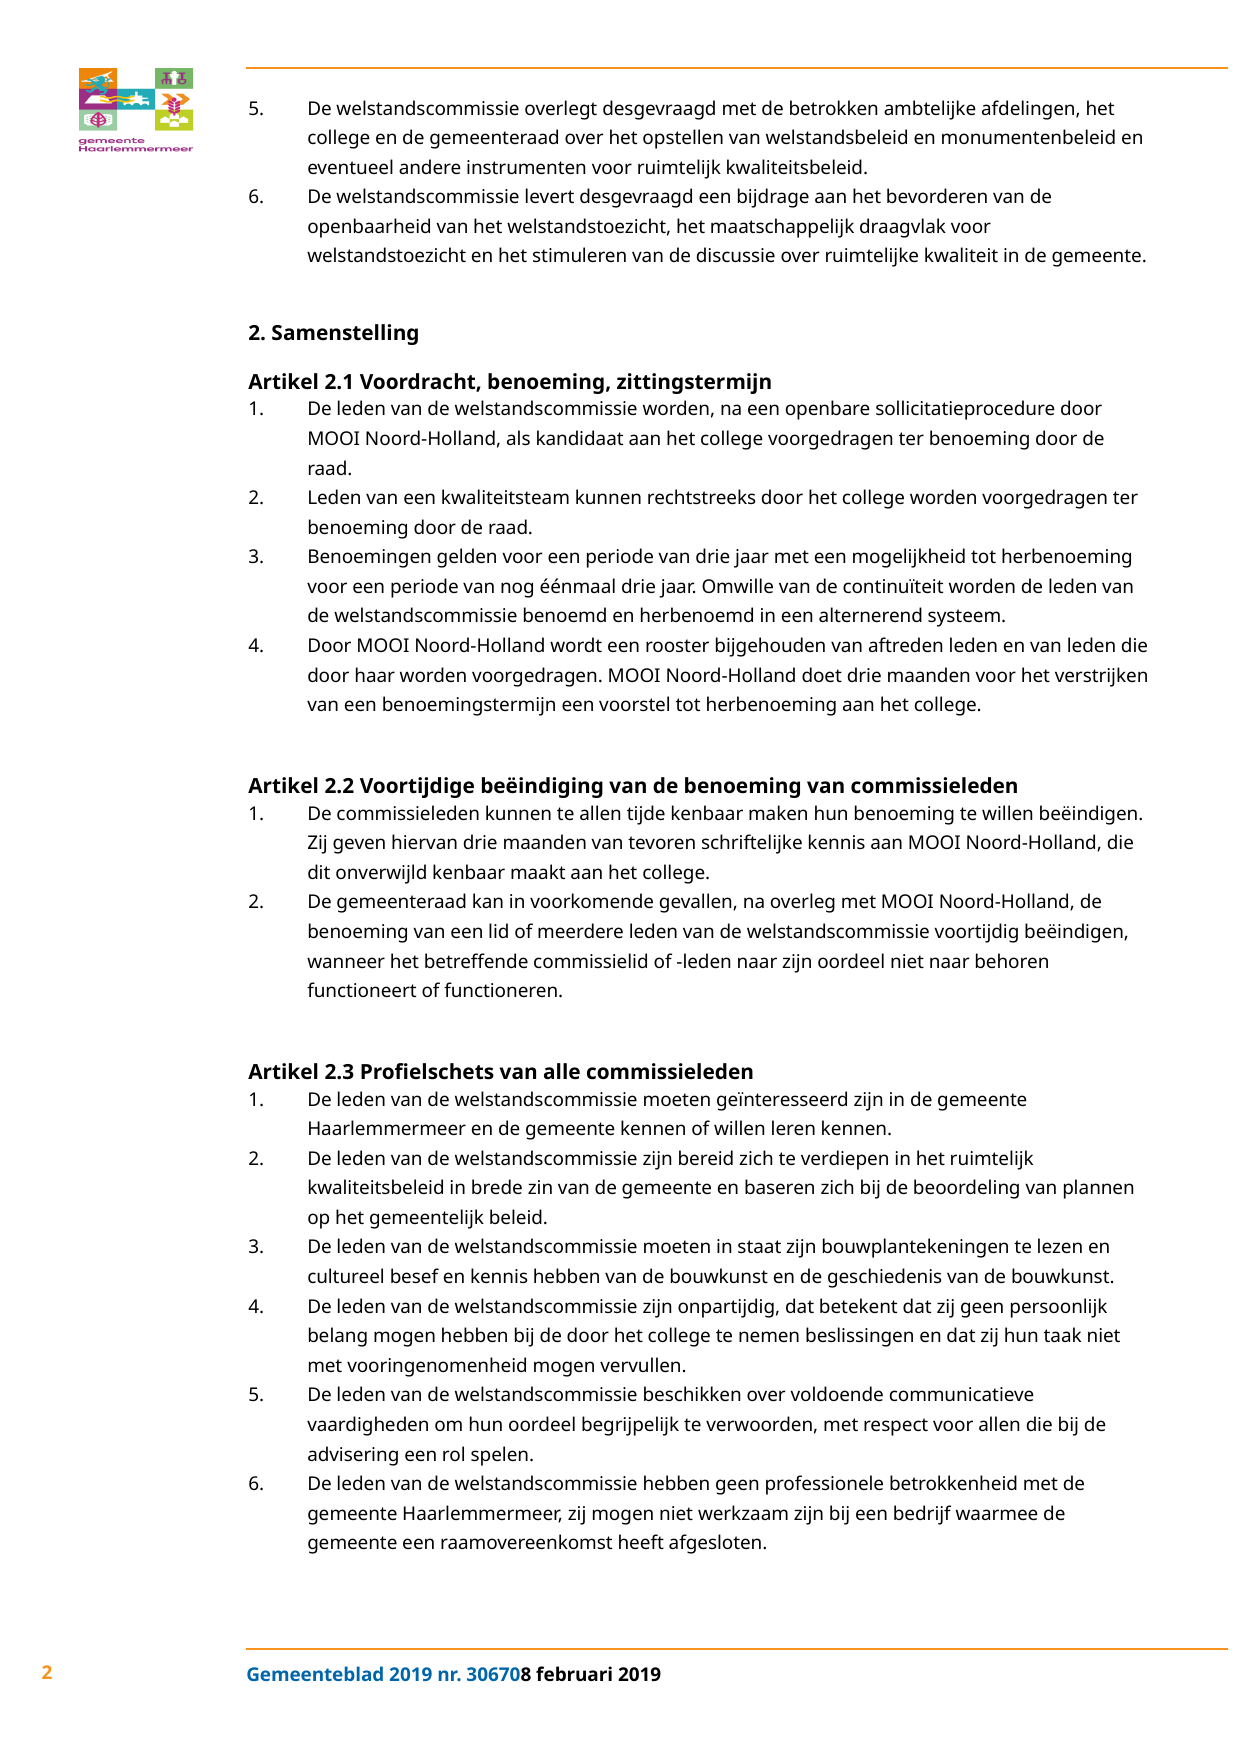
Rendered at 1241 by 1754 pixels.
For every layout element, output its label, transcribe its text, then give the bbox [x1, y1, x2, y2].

list De welstandscommissie overlegt desgevraagd met de betrokken ambtelijke afdelingen, het college en de gemeenteraad over het opstellen van welstandsbeleid en monumentenbeleid en eventueel andere instrumenten voor ruimtelijk kwaliteitsbeleid. [248, 95, 1152, 180]
list Door MOOI Noord-Holland wordt een rooster bijgehouden van aftreden leden en van leden die door haar worden voorgedragen. MOOI Noord-Holland doet drie maanden voor het verstrijken van een benoemingstermijn een voorstel tot herbenoeming aan het college. [248, 632, 1152, 717]
list De gemeenteraad kan in voorkomende gevallen, na overleg met MOOI Noord-Holland, de benoeming van een lid of meerdere leden van de welstandscommissie voortijdig beëindigen, wanneer het betreffende commissielid of -leden naar zijn oordeel niet naar behoren functioneert of functioneren. [248, 889, 1152, 1003]
list De leden van de welstandscommissie zijn onpartijdig, dat betekent dat zij geen persoonlijk belang mogen hebben bij de door het college te nemen beslissingen en dat zij hun taak niet met vooringenomenheid mogen vervullen. [248, 1293, 1152, 1378]
text 2. Samenstelling [248, 318, 1152, 346]
text Artikel 2.2 Voortijdige beëindiging van de benoeming van commissieleden [248, 771, 1152, 800]
list De leden van de welstandscommissie hebben geen professionele betrokkenheid met de gemeente Haarlemmermeer, zij mogen niet werkzaam zijn bij een bedrijf waarmee de gemeente een raamovereenkomst heeft afgesloten. [248, 1470, 1152, 1555]
list De leden van de welstandscommissie beschikken over voldoende communicatieve vaardigheden om hun oordeel begrijpelijk te verwoorden, met respect voor allen die bij de advisering een rol spelen. [248, 1382, 1152, 1467]
text Artikel 2.1 Voordracht, benoeming, zittingstermijn [248, 367, 1152, 396]
list De commissieleden kunnen te allen tijde kenbaar maken hun benoeming te willen beëindigen. Zij geven hiervan drie maanden van tevoren schriftelijke kennis aan MOOI Noord-Holland, die dit onverwijld kenbaar maakt aan het college. [248, 800, 1152, 885]
text Artikel 2.3 Profielschets van alle commissieleden [248, 1057, 1152, 1086]
list De leden van de welstandscommissie worden, na een openbare sollicitatieprocedure door MOOI Noord-Holland, als kandidaat aan het college voorgedragen ter benoeming door de raad. [248, 396, 1152, 481]
list De welstandscommissie levert desgevraagd een bijdrage aan het bevorderen van de openbaarheid van het welstandstoezicht, het maatschappelijk draagvlak voor welstandstoezicht en het stimuleren van de discussie over ruimtelijke kwaliteit in de gemeente. [248, 183, 1152, 268]
list De leden van de welstandscommissie moeten in staat zijn bouwplantekeningen te lezen en cultureel besef en kennis hebben van de bouwkunst en de geschiedenis van de bouwkunst. [248, 1234, 1152, 1289]
list Leden van een kwaliteitsteam kunnen rechtstreeks door het college worden voorgedragen ter benoeming door de raad. [248, 484, 1152, 540]
list Benoemingen gelden voor een periode van drie jaar met een mogelijkheid tot herbenoeming voor een periode van nog éénmaal drie jaar. Omwille van de continuïteit worden de leden van de welstandscommissie benoemd en herbenoemd in een alternerend systeem. [248, 543, 1152, 628]
list De leden van de welstandscommissie zijn bereid zich te verdiepen in het ruimtelijk kwaliteitsbeleid in brede zin van de gemeente en baseren zich bij de beoordeling van plannen op het gemeentelijk beleid. [248, 1145, 1152, 1230]
list De leden van de welstandscommissie moeten geïnteresseerd zijn in de gemeente Haarlemmermeer en de gemeente kennen of willen leren kennen. [248, 1086, 1152, 1141]
picture [41, 47, 231, 172]
